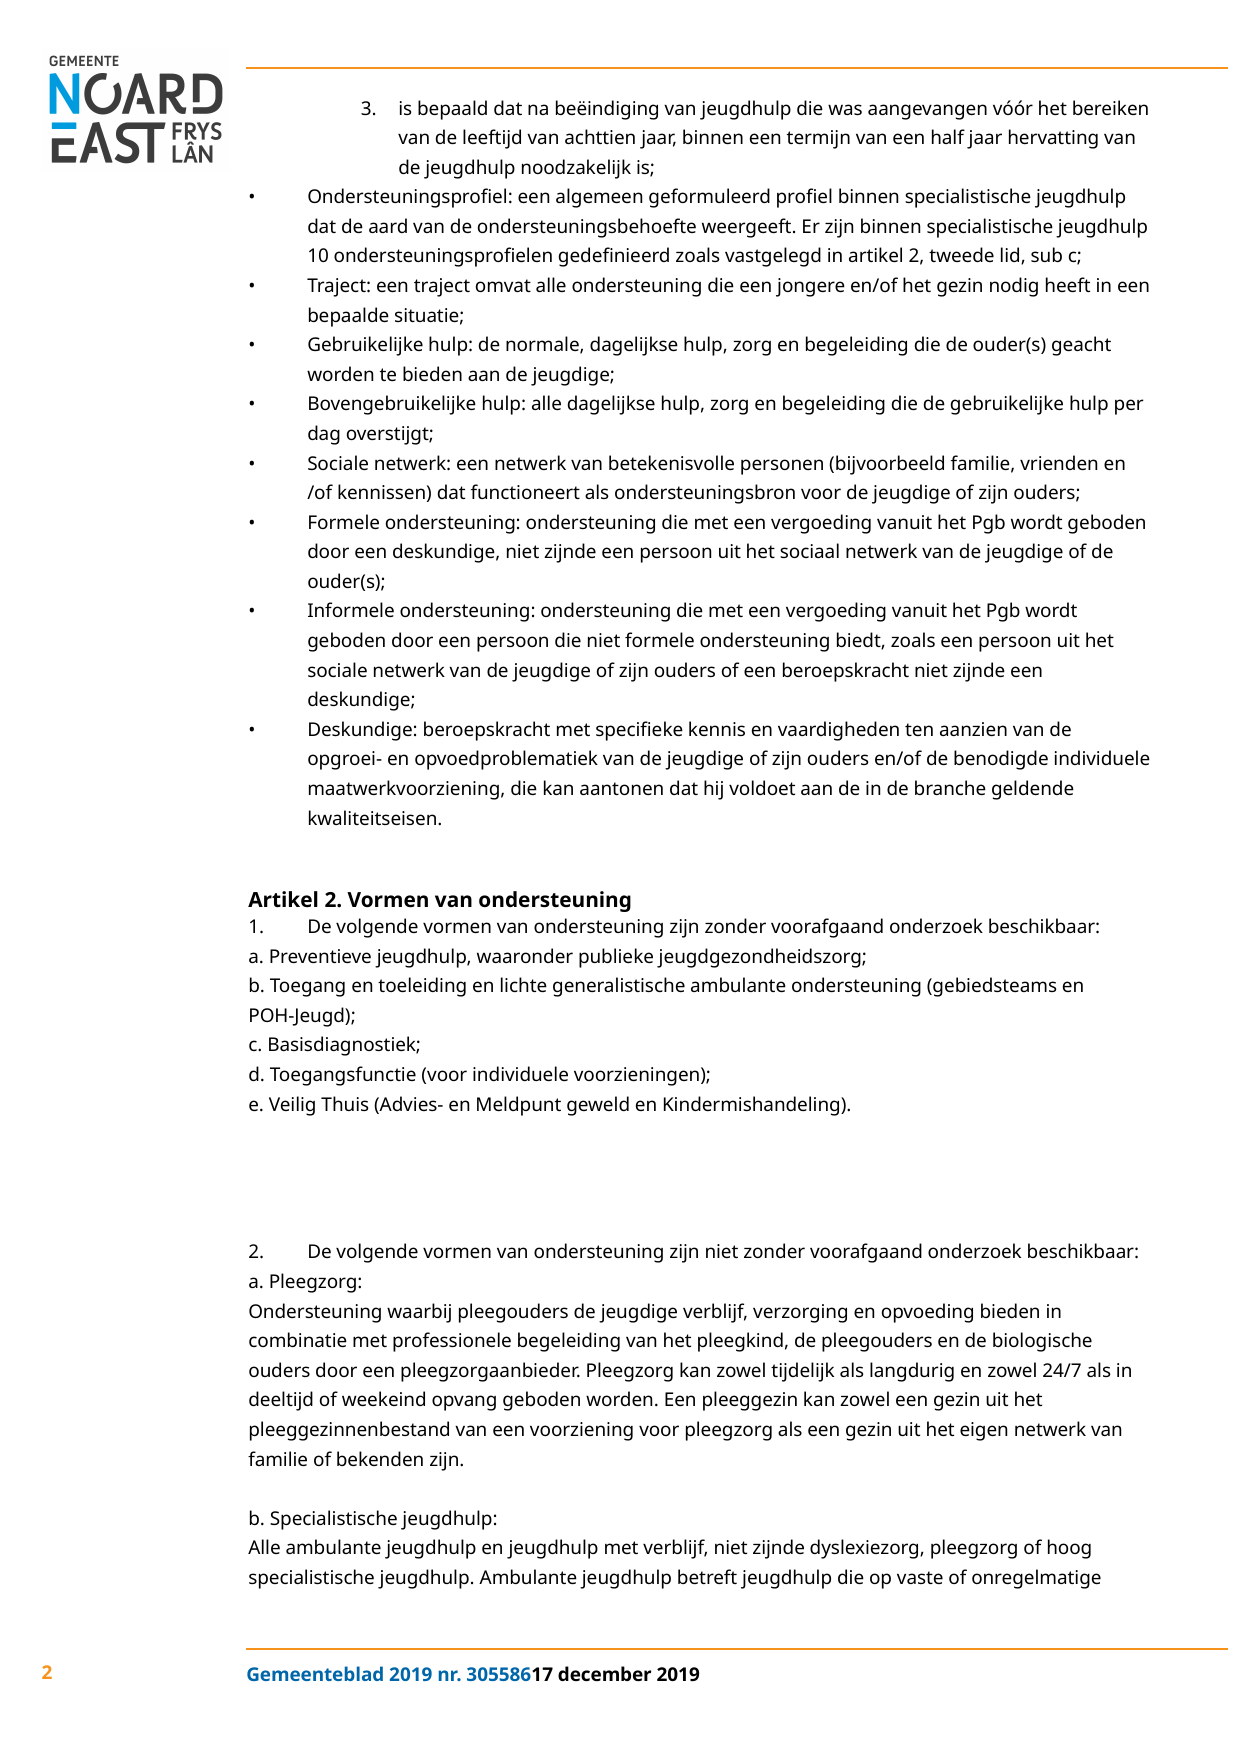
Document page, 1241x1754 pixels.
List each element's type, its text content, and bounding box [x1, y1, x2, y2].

text d. Toegangsfunctie (voor individuele voorzieningen); [248, 1061, 1152, 1087]
picture [41, 47, 231, 172]
list Formele ondersteuning: ondersteuning die met een vergoeding vanuit het Pgb wordt geboden door een deskundige, niet zijnde een persoon uit het sociaal netwerk van de jeugdige of de ouder(s); [248, 509, 1152, 594]
text a. Pleegzorg: [248, 1268, 1152, 1294]
list is bepaald dat na beëindiging van jeugdhulp die was aangevangen vóór het bereiken van de leeftijd van achttien jaar, binnen een termijn van een half jaar hervatting van de jeugdhulp noodzakelijk is; [361, 95, 1152, 180]
text c. Basisdiagnostiek; [248, 1032, 1152, 1057]
list De volgende vormen van ondersteuning zijn niet zonder voorafgaand onderzoek beschikbaar: [248, 1239, 1152, 1264]
list De volgende vormen van ondersteuning zijn zonder voorafgaand onderzoek beschikbaar: [248, 913, 1152, 939]
list Informele ondersteuning: ondersteuning die met een vergoeding vanuit het Pgb wordt geboden door een persoon die niet formele ondersteuning biedt, zoals een persoon uit het sociale netwerk van de jeugdige of zijn ouders of een beroepskracht niet zijnde een deskundige; [248, 598, 1152, 712]
text Alle ambulante jeugdhulp en jeugdhulp met verblijf, niet zijnde dyslexiezorg, pleegzorg of hoog specialistische jeugdhulp. Ambulante jeugdhulp betreft jeugdhulp die op vaste of onregelmatige [248, 1534, 1152, 1590]
text Artikel 2. Vormen van ondersteuning [248, 885, 1152, 913]
text e. Veilig Thuis (Advies- en Meldpunt geweld en Kindermishandeling). [248, 1091, 1152, 1116]
list Bovengebruikelijke hulp: alle dagelijkse hulp, zorg en begeleiding die de gebruikelijke hulp per dag overstijgt; [248, 391, 1152, 446]
list Gebruikelijke hulp: de normale, dagelijkse hulp, zorg en begeleiding die de ouder(s) geacht worden te bieden aan de jeugdige; [248, 331, 1152, 387]
list Traject: een traject omvat alle ondersteuning die een jongere en/of het gezin nodig heeft in een bepaalde situatie; [248, 272, 1152, 328]
list Ondersteuningsprofiel: een algemeen geformuleerd profiel binnen specialistische jeugdhulp dat de aard van de ondersteuningsbehoefte weergeeft. Er zijn binnen specialistische jeugdhulp 10 ondersteuningsprofielen gedefinieerd zoals vastgelegd in artikel 2, tweede lid, sub c; [248, 183, 1152, 268]
text a. Preventieve jeugdhulp, waaronder publieke jeugdgezondheidszorg; [248, 943, 1152, 968]
list Deskundige: beroepskracht met specifieke kennis en vaardigheden ten aanzien van de opgroei- en opvoedproblematiek van de jeugdige of zijn ouders en/of de benodigde individuele maatwerkvoorziening, die kan aantonen dat hij voldoet aan de in de branche geldende kwaliteitseisen. [248, 716, 1152, 831]
text b. Specialistische jeugdhulp: [248, 1505, 1152, 1531]
text b. Toegang en toeleiding en lichte generalistische ambulante ondersteuning (gebiedsteams en [248, 972, 1152, 998]
text POH-Jeugd); [248, 1002, 1152, 1028]
list Sociale netwerk: een netwerk van betekenisvolle personen (bijvoorbeeld familie, vrienden en /of kennissen) dat functioneert als ondersteuningsbron voor de jeugdige of zijn ouders; [248, 450, 1152, 505]
text Ondersteuning waarbij pleegouders de jeugdige verblijf, verzorging en opvoeding bieden in combinatie met professionele begeleiding van het pleegkind, de pleegouders en de biologische ouders door een pleegzorgaanbieder. Pleegzorg kan zowel tijdelijk als langdurig en zowel 24/7 als in deeltijd of weekeind opvang geboden worden. Een pleeggezin kan zowel een gezin uit het pleeggezinnenbestand van een voorziening voor pleegzorg als een gezin uit het eigen netwerk van familie of bekenden zijn. [248, 1298, 1152, 1471]
